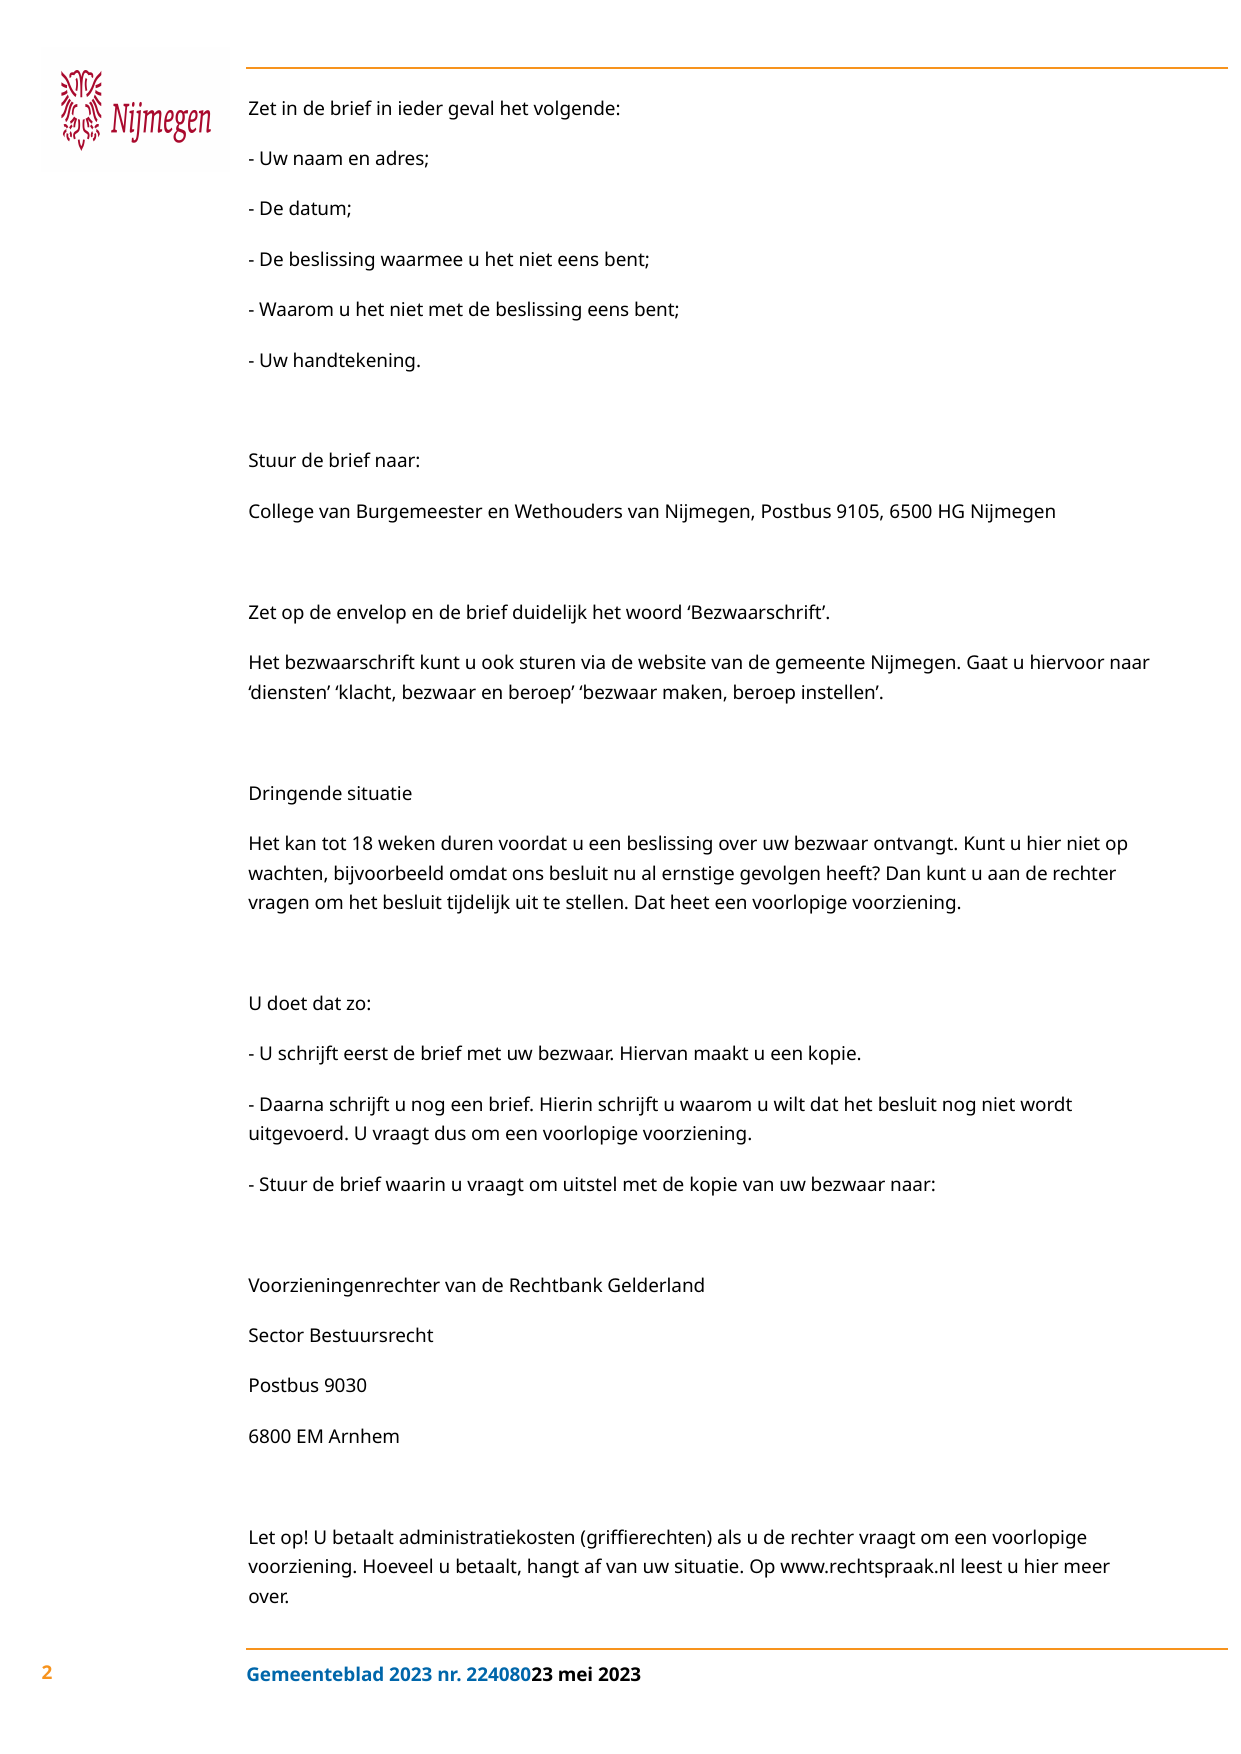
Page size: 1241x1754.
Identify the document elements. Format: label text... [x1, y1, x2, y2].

text Zet in de brief in ieder geval het volgende: [248, 95, 1152, 121]
text - Stuur de brief waarin u vraagt om uitstel met de kopie van uw bezwaar naar: [248, 1171, 1152, 1197]
text - De beslissing waarmee u het niet eens bent; [248, 246, 1152, 272]
text Het kan tot 18 weken duren voordat u een beslissing over uw bezwaar ontvangt. Kunt u hier niet op wachten, bijvoorbeeld omdat ons besluit nu al ernstige gevolgen heeft? Dan kunt u aan de rechter vragen om het besluit tijdelijk uit te stellen. Dat heet een voorlopige voorziening. [248, 830, 1152, 915]
text Postbus 9030 [248, 1373, 1152, 1398]
text Voorzieningenrechter van de Rechtbank Gelderland [248, 1272, 1152, 1298]
text Let op! U betaalt administratiekosten (griffierechten) als u de rechter vraagt om een voorlopige voorziening. Hoeveel u betaalt, hangt af van uw situatie. Op www.rechtspraak.nl leest u hier meer over. [248, 1524, 1152, 1609]
text 6800 EM Arnhem [248, 1423, 1152, 1449]
text - Uw handtekening. [248, 347, 1152, 373]
text College van Burgemeester en Wethouders van Nijmegen, Postbus 9105, 6500 HG Nijmegen [248, 498, 1152, 524]
text - U schrijft eerst de brief met uw bezwaar. Hiervan maakt u een kopie. [248, 1041, 1152, 1066]
text Zet op de envelop en de brief duidelijk het woord ‘Bezwaarschrift’. [248, 599, 1152, 625]
text - De datum; [248, 196, 1152, 221]
text Stuur de brief naar: [248, 448, 1152, 473]
text - Uw naam en adres; [248, 145, 1152, 171]
text - Waarom u het niet met de beslissing eens bent; [248, 296, 1152, 322]
text Het bezwaarschrift kunt u ook sturen via de website van de gemeente Nijmegen. Gaat u hiervoor naar ‘diensten’ ‘klacht, bezwaar en beroep’ ‘bezwaar maken, beroep instellen’. [248, 649, 1152, 705]
text Dringende situatie [248, 780, 1152, 806]
text U doet dat zo: [248, 990, 1152, 1016]
text Sector Bestuursrecht [248, 1322, 1152, 1348]
text - Daarna schrijft u nog een brief. Hierin schrijft u waarom u wilt dat het besluit nog niet wordt uitgevoerd. U vraagt dus om een voorlopige voorziening. [248, 1091, 1152, 1146]
picture [41, 47, 231, 172]
